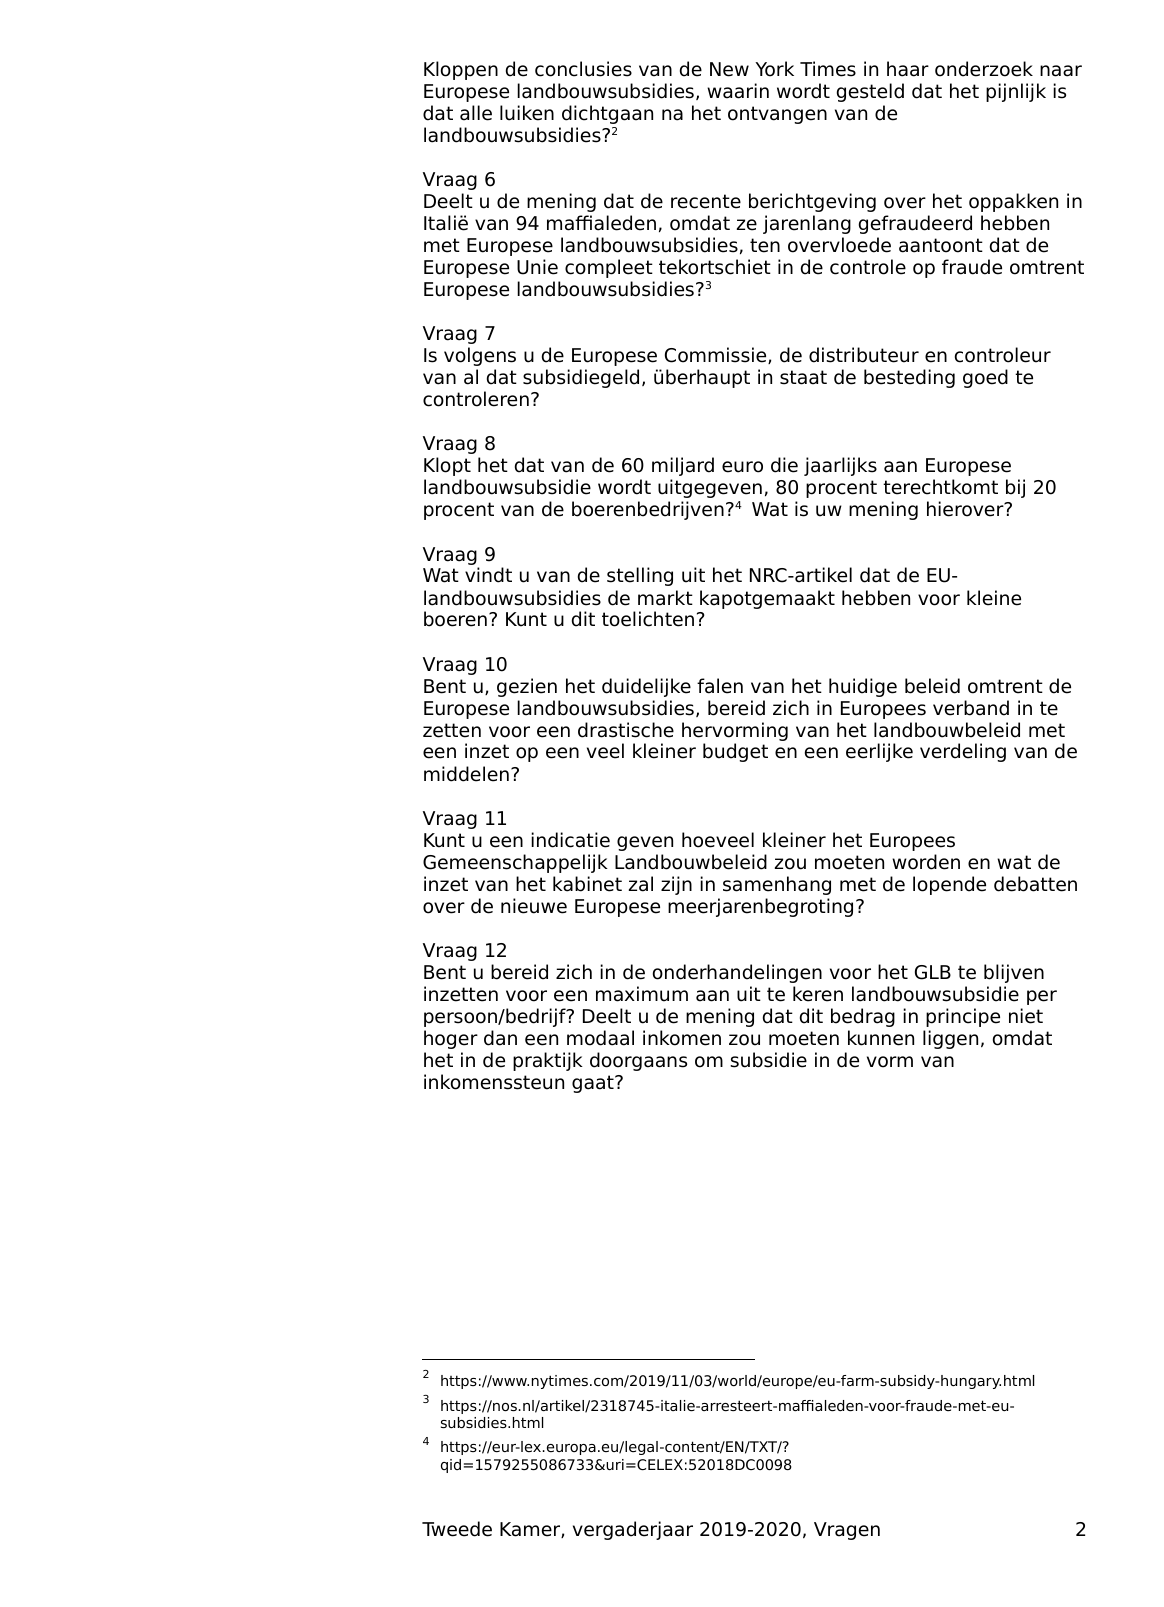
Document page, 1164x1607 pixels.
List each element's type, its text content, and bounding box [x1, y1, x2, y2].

text Vraag 9 [422, 543, 1087, 565]
text Vraag 11 [422, 808, 1087, 829]
text Klopt het dat van de 60 miljard euro die jaarlijks aan Europese landbouwsubsidie wordt uitgegeven, 80 procent terechtkomt bij 20 procent van de boerenbedrijven? Wat is uw mening hierover? [422, 455, 1087, 521]
text Kloppen de conclusies van de New York Times in haar onderzoek naar Europese landbouwsubsidies, waarin wordt gesteld dat het pijnlijk is dat alle luiken dichtgaan na het ontvangen van de landbouwsubsidies? [422, 59, 1087, 147]
text Wat vindt u van de stelling uit het NRC-artikel dat de EU-landbouwsubsidies de markt kapotgemaakt hebben voor kleine boeren? Kunt u dit toelichten? [422, 565, 1087, 631]
text Vraag 8 [422, 433, 1087, 455]
text https://eur-lex.europa.eu/legal-content/EN/TXT/?qid=1579255086733&uri=CELEX:52018DC0098 [422, 1435, 1087, 1474]
text Vraag 6 [422, 169, 1087, 191]
text https://www.nytimes.com/2019/11/03/world/europe/eu-farm-subsidy-hungary.html [422, 1368, 1087, 1391]
text Bent u bereid zich in de onderhandelingen voor het GLB te blijven inzetten voor een maximum aan uit te keren landbouwsubsidie per persoon/bedrijf? Deelt u de mening dat dit bedrag in principe niet hoger dan een modaal inkomen zou moeten kunnen liggen, omdat het in de praktijk doorgaans om subsidie in de vorm van inkomenssteun gaat? [422, 962, 1087, 1093]
text Bent u, gezien het duidelijke falen van het huidige beleid omtrent de Europese landbouwsubsidies, bereid zich in Europees verband in te zetten voor een drastische hervorming van het landbouwbeleid met een inzet op een veel kleiner budget en een eerlijke verdeling van de middelen? [422, 676, 1087, 785]
text Kunt u een indicatie geven hoeveel kleiner het Europees Gemeenschappelijk Landbouwbeleid zou moeten worden en wat de inzet van het kabinet zal zijn in samenhang met de lopende debatten over de nieuwe Europese meerjarenbegroting? [422, 829, 1087, 917]
text Vraag 12 [422, 940, 1087, 962]
text Is volgens u de Europese Commissie, de distributeur en controleur van al dat subsidiegeld, überhaupt in staat de besteding goed te controleren? [422, 345, 1087, 411]
text https://nos.nl/artikel/2318745-italie-arresteert-maffialeden-voor-fraude-met-eu-subsidies.html [422, 1393, 1087, 1432]
text Vraag 7 [422, 323, 1087, 345]
text Vraag 10 [422, 653, 1087, 676]
text Deelt u de mening dat de recente berichtgeving over het oppakken in Italië van 94 maffialeden, omdat ze jarenlang gefraudeerd hebben met Europese landbouwsubsidies, ten overvloede aantoont dat de Europese Unie compleet tekortschiet in de controle op fraude omtrent Europese landbouwsubsidies? [422, 191, 1087, 301]
